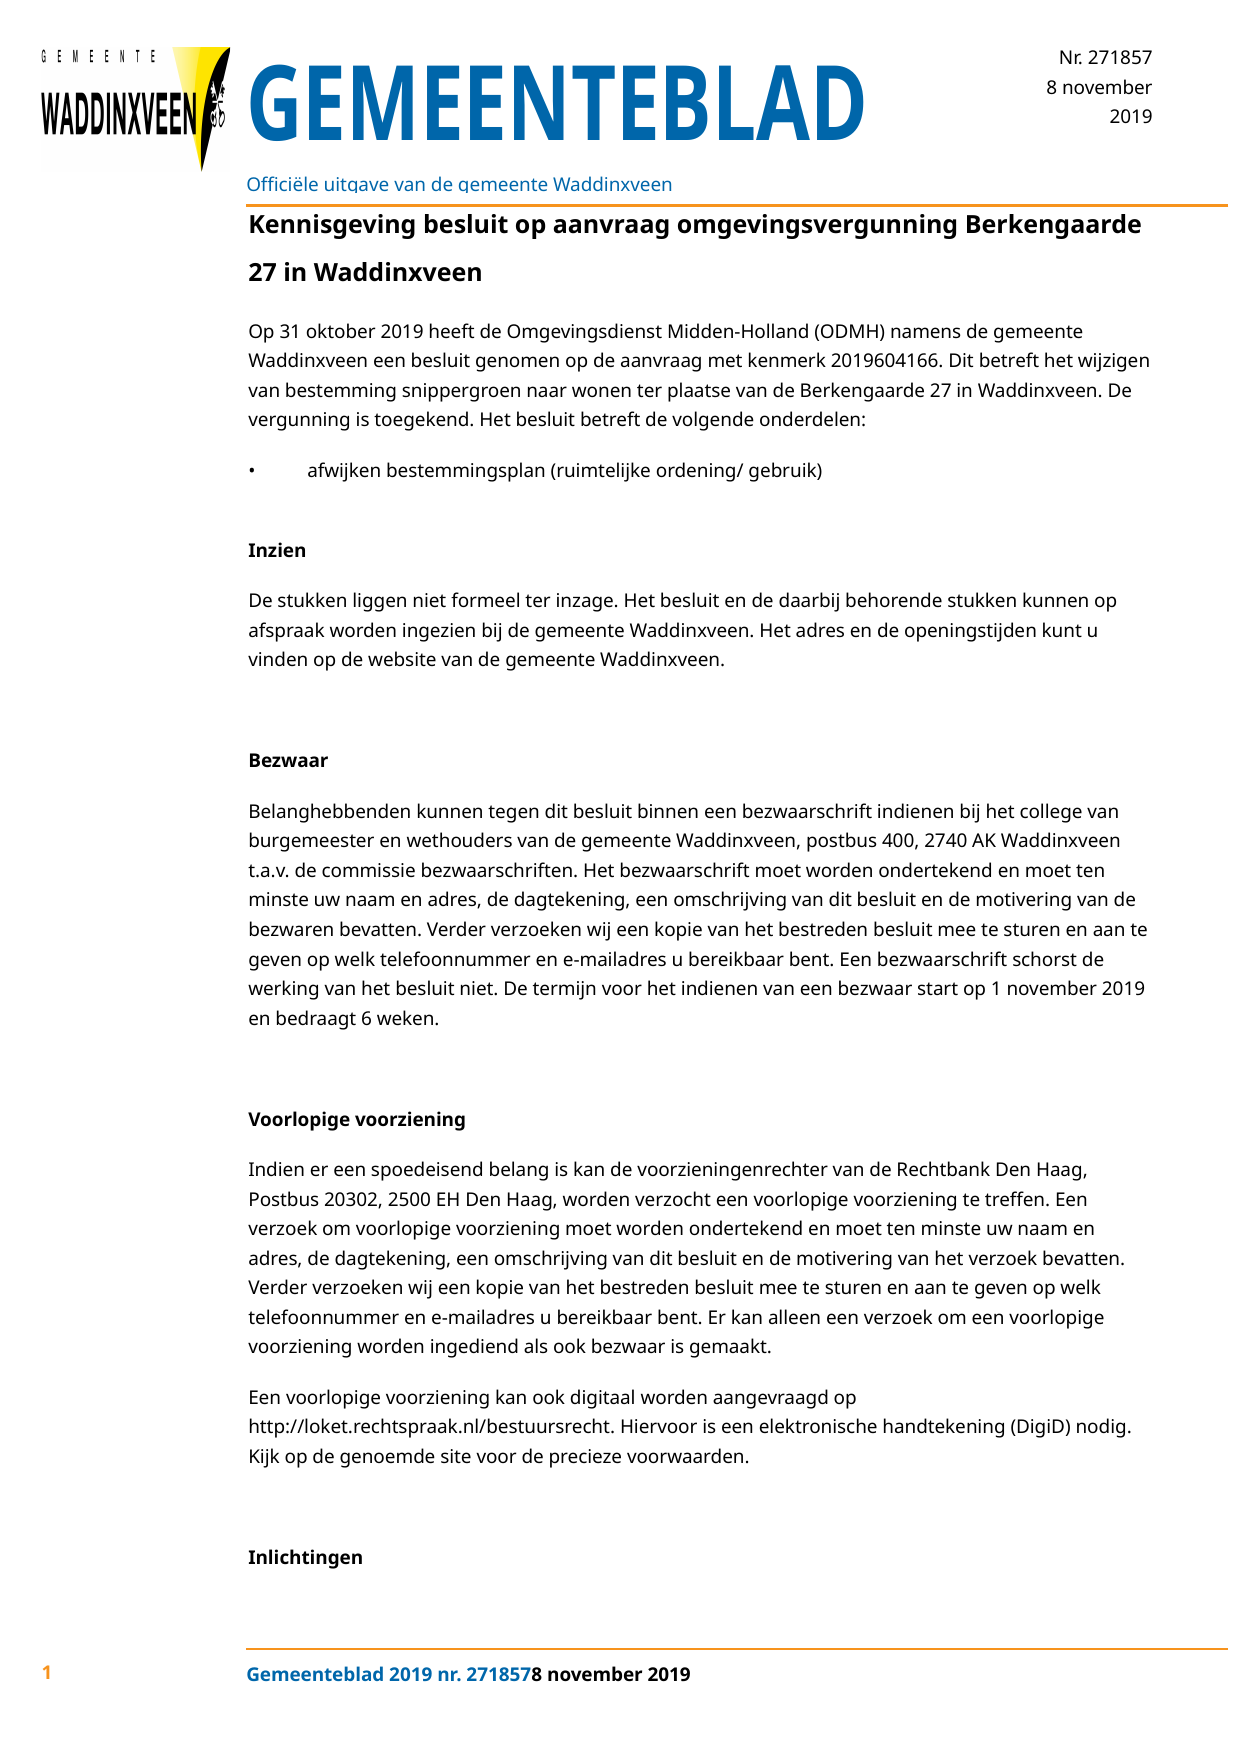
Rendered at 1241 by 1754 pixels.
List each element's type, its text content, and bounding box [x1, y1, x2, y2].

text Belanghebbenden kunnen tegen dit besluit binnen een bezwaarschrift indienen bij het college van burgemeester en wethouders van de gemeente Waddinxveen, postbus 400, 2740 AK Waddinxveen t.a.v. de commissie bezwaarschriften. Het bezwaarschrift moet worden ondertekend en moet ten minste uw naam en adres, de dagtekening, een omschrijving van dit besluit en de motivering van de bezwaren bevatten. Verder verzoeken wij een kopie van het bestreden besluit mee te sturen en aan te geven op welk telefoonnummer en e-mailadres u bereikbaar bent. Een bezwaarschrift schorst de werking van het besluit niet. De termijn voor het indienen van een bezwaar start op 1 november 2019 en bedraagt 6 weken. [248, 798, 1152, 1031]
text Indien er een spoedeisend belang is kan de voorzieningenrechter van de Rechtbank Den Haag, Postbus 20302, 2500 EH Den Haag, worden verzocht een voorlopige voorziening te treffen. Een verzoek om voorlopige voorziening moet worden ondertekend en moet ten minste uw naam en adres, de dagtekening, een omschrijving van dit besluit en de motivering van het verzoek bevatten. Verder verzoeken wij een kopie van het bestreden besluit mee te sturen en aan te geven op welk telefoonnummer en e-mailadres u bereikbaar bent. Er kan alleen een verzoek om een voorlopige voorziening worden ingediend als ook bezwaar is gemaakt. [248, 1156, 1152, 1359]
text De stukken liggen niet formeel ter inzage. Het besluit en de daarbij behorende stukken kunnen op afspraak worden ingezien bij de gemeente Waddinxveen. Het adres en de openingstijden kunt u vinden op de website van de gemeente Waddinxveen. [248, 587, 1152, 672]
text Kennisgeving besluit op aanvraag omgevingsvergunning Berkengaarde 27 in Waddinxveen [248, 207, 1152, 288]
text Inzien [248, 537, 1152, 563]
list afwijken bestemmingsplan (ruimtelijke ordening/ gebruik) [248, 457, 1152, 483]
text Op 31 oktober 2019 heeft de Omgevingsdienst Midden-Holland (ODMH) namens de gemeente Waddinxveen een besluit genomen op de aanvraag met kenmerk 2019604166. Dit betreft het wijzigen van bestemming snippergroen naar wonen ter plaatse van de Berkengaarde 27 in Waddinxveen. De vergunning is toegekend. Het besluit betreft de volgende onderdelen: [248, 318, 1152, 432]
text Een voorlopige voorziening kan ook digitaal worden aangevraagd op http://loket.rechtspraak.nl/bestuursrecht. Hiervoor is een elektronische handtekening (DigiD) nodig. Kijk op de genoemde site voor de precieze voorwaarden. [248, 1384, 1152, 1469]
text Voorlopige voorziening [248, 1106, 1152, 1132]
picture [41, 47, 231, 172]
text Inlichtingen [248, 1544, 1152, 1570]
text Bezwaar [248, 747, 1152, 773]
